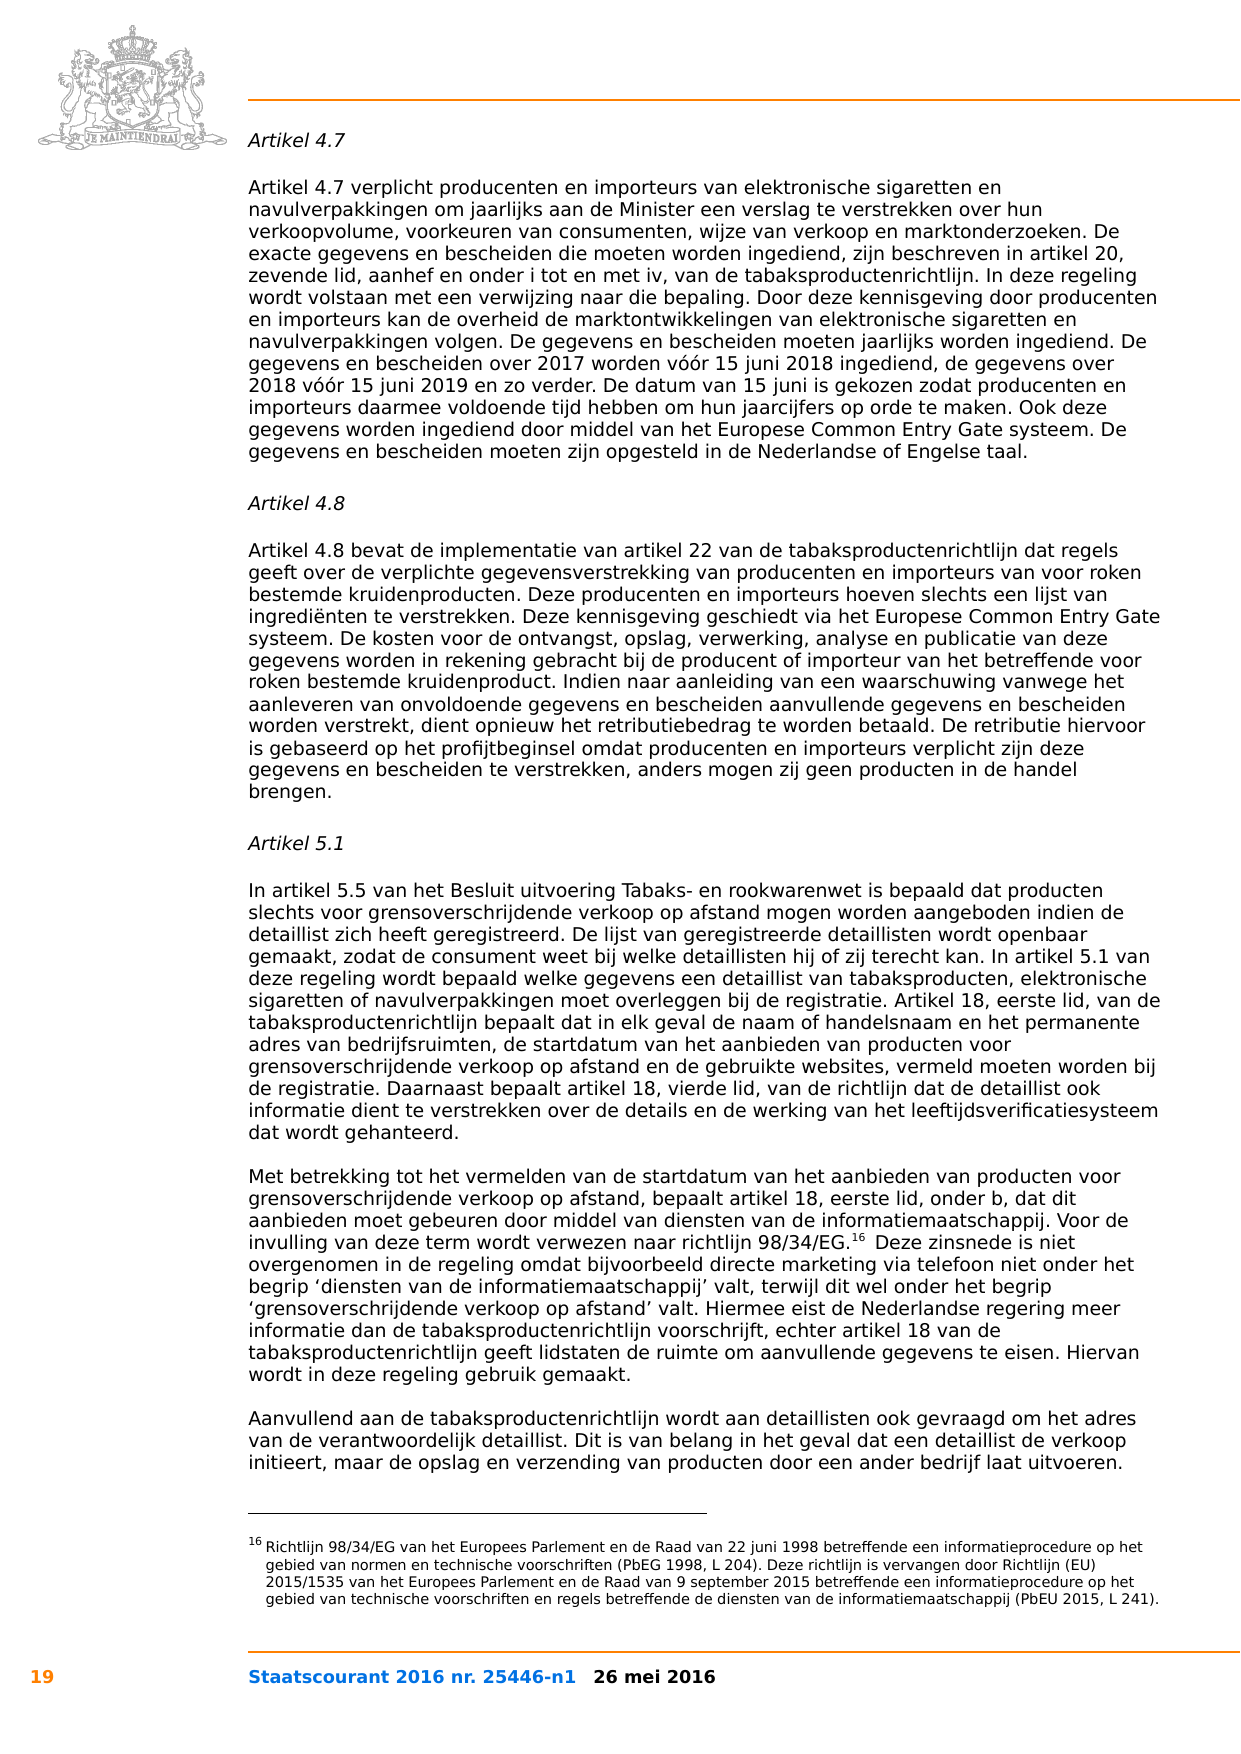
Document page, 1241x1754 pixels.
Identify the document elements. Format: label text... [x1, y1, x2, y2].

text Met betrekking tot het vermelden van de startdatum van het aanbieden van producten voor grensoverschrijdende verkoop op afstand, bepaalt artikel 18, eerste lid, onder b, dat dit aanbieden moet gebeuren door middel van diensten van de informatiemaatschappij. Voor de invulling van deze term wordt verwezen naar richtlijn 98/34/EG. Deze zinsnede is niet overgenomen in de regeling omdat bijvoorbeeld directe marketing via telefoon niet onder het begrip ‘diensten van de informatiemaatschappij’ valt, terwijl dit wel onder het begrip ‘grensoverschrijdende verkoop op afstand’ valt. Hiermee eist de Nederlandse regering meer informatie dan de tabaksproductenrichtlijn voorschrijft, echter artikel 18 van de tabaksproductenrichtlijn geeft lidstaten de ruimte om aanvullende gegevens te eisen. Hiervan wordt in deze regeling gebruik gemaakt. [248, 1166, 1163, 1386]
text Aanvullend aan de tabaksproductenrichtlijn wordt aan detaillisten ook gevraagd om het adres van de verantwoordelijk detaillist. Dit is van belang in het geval dat een detaillist de verkoop initieert, maar de opslag en verzending van producten door een ander bedrijf laat uitvoeren. [248, 1408, 1163, 1473]
subtitle Artikel 5.1 [248, 833, 1163, 855]
picture [38, 25, 227, 150]
text In artikel 5.5 van het Besluit uitvoering Tabaks- en rookwarenwet is bepaald dat producten slechts voor grensoverschrijdende verkoop op afstand mogen worden aangeboden indien de detaillist zich heeft geregistreerd. De lijst van geregistreerde detaillisten wordt openbaar gemaakt, zodat de consument weet bij welke detaillisten hij of zij terecht kan. In artikel 5.1 van deze regeling wordt bepaald welke gegevens een detaillist van tabaksproducten, elektronische sigaretten of navulverpakkingen moet overleggen bij de registratie. Artikel 18, eerste lid, van de tabaksproductenrichtlijn bepaalt dat in elk geval de naam of handelsnaam en het permanente adres van bedrijfsruimten, de startdatum van het aanbieden van producten voor grensoverschrijdende verkoop op afstand en de gebruikte websites, vermeld moeten worden bij de registratie. Daarnaast bepaalt artikel 18, vierde lid, van de richtlijn dat de detaillist ook informatie dient te verstrekken over de details en de werking van het leeftijdsverificatiesysteem dat wordt gehanteerd. [248, 880, 1163, 1144]
subtitle Artikel 4.8 [248, 493, 1163, 514]
text Richtlijn 98/34/EG van het Europees Parlement en de Raad van 22 juni 1998 betreffende een informatieprocedure op het gebied van normen en technische voorschriften (PbEG 1998, L 204). Deze richtlijn is vervangen door Richtlijn (EU) 2015/1535 van het Europees Parlement en de Raad van 9 september 2015 betreffende een informatieprocedure op het gebied van technische voorschriften en regels betreffende de diensten van de informatiemaatschappij (PbEU 2015, L 241). [248, 1535, 1163, 1608]
text Artikel 4.8 bevat de implementatie van artikel 22 van de tabaksproductenrichtlijn dat regels geeft over de verplichte gegevensverstrekking van producenten en importeurs van voor roken bestemde kruidenproducten. Deze producenten en importeurs hoeven slechts een lijst van ingrediënten te verstrekken. Deze kennisgeving geschiedt via het Europese Common Entry Gate systeem. De kosten voor de ontvangst, opslag, verwerking, analyse en publicatie van deze gegevens worden in rekening gebracht bij de producent of importeur van het betreffende voor roken bestemde kruidenproduct. Indien naar aanleiding van een waarschuwing vanwege het aanleveren van onvoldoende gegevens en bescheiden aanvullende gegevens en bescheiden worden verstrekt, dient opnieuw het retributiebedrag te worden betaald. De retributie hiervoor is gebaseerd op het profijtbeginsel omdat producenten en importeurs verplicht zijn deze gegevens en bescheiden te verstrekken, anders mogen zij geen producten in de handel brengen. [248, 539, 1163, 803]
text Artikel 4.7 verplicht producenten en importeurs van elektronische sigaretten en navulverpakkingen om jaarlijks aan de Minister een verslag te verstrekken over hun verkoopvolume, voorkeuren van consumenten, wijze van verkoop en marktonderzoeken. De exacte gegevens en bescheiden die moeten worden ingediend, zijn beschreven in artikel 20, zevende lid, aanhef en onder i tot en met iv, van de tabaksproductenrichtlijn. In deze regeling wordt volstaan met een verwijzing naar die bepaling. Door deze kennisgeving door producenten en importeurs kan de overheid de marktontwikkelingen van elektronische sigaretten en navulverpakkingen volgen. De gegevens en bescheiden moeten jaarlijks worden ingediend. De gegevens en bescheiden over 2017 worden vóór 15 juni 2018 ingediend, de gegevens over 2018 vóór 15 juni 2019 en zo verder. De datum van 15 juni is gekozen zodat producenten en importeurs daarmee voldoende tijd hebben om hun jaarcijfers op orde te maken. Ook deze gegevens worden ingediend door middel van het Europese Common Entry Gate systeem. De gegevens en bescheiden moeten zijn opgesteld in de Nederlandse of Engelse taal. [248, 177, 1163, 463]
subtitle Artikel 4.7 [248, 130, 1163, 152]
